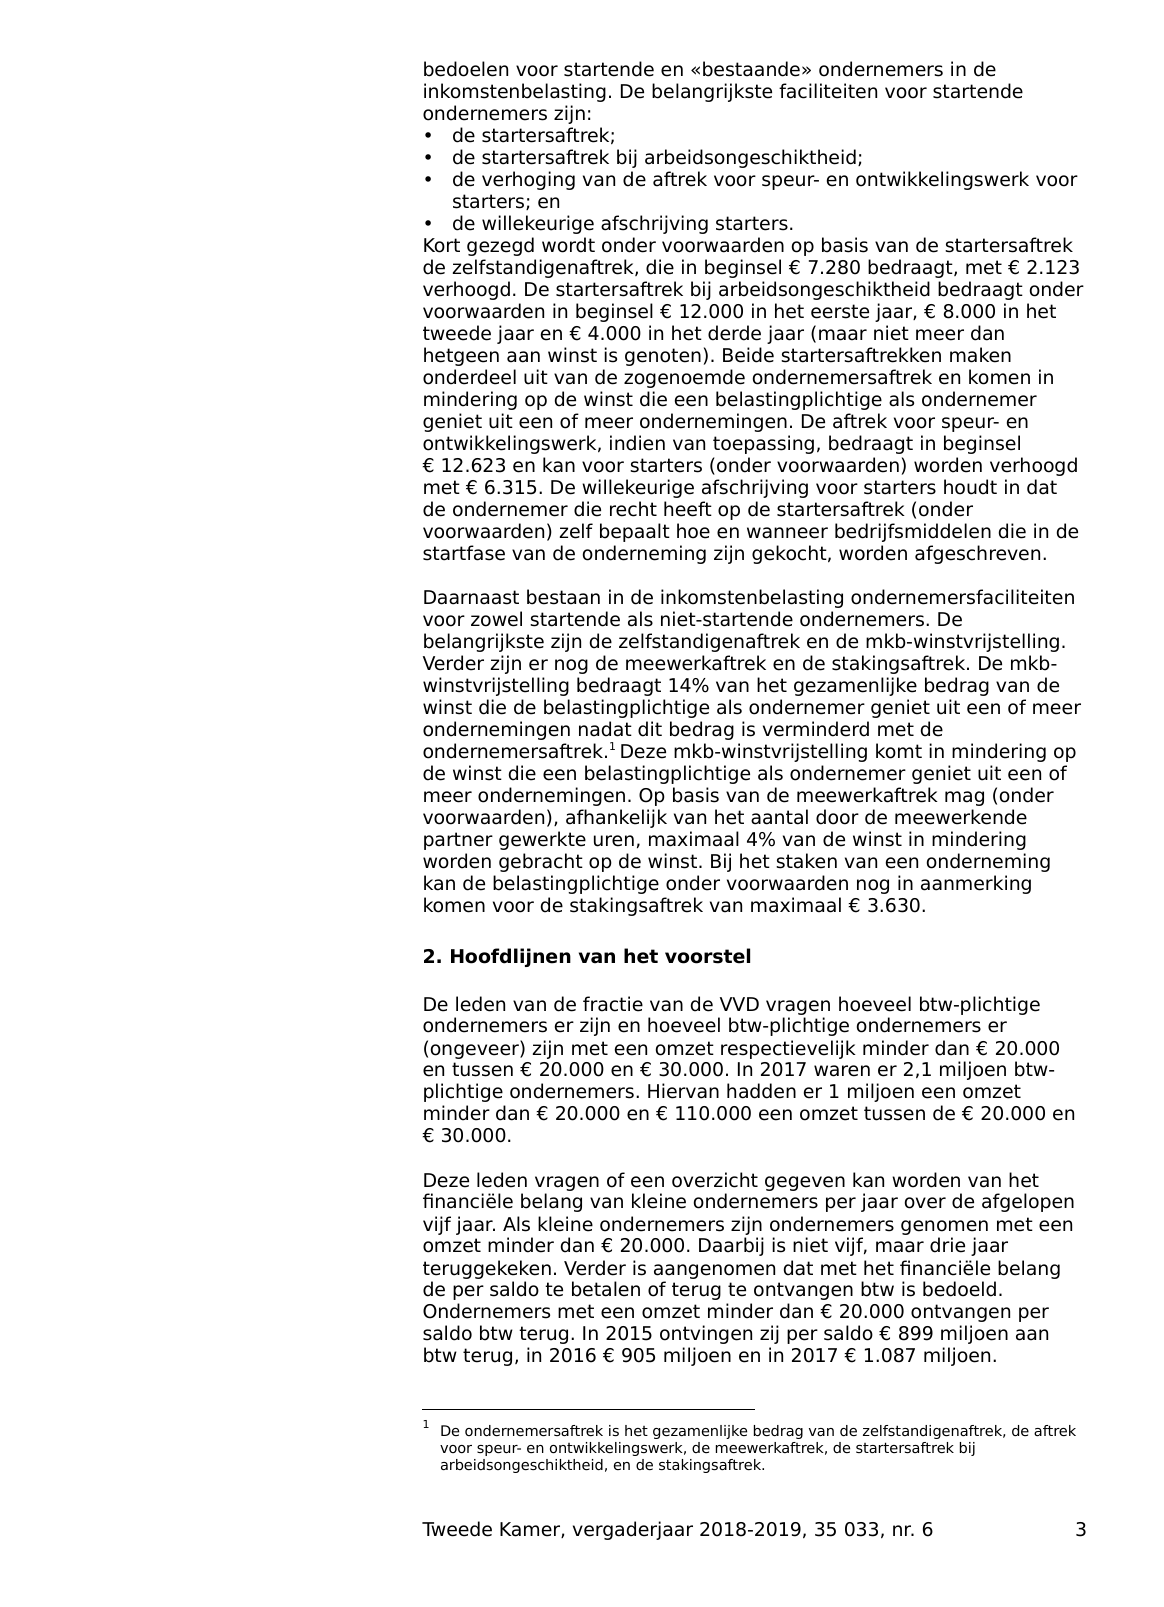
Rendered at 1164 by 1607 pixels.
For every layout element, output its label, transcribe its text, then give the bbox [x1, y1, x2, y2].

text Deze leden vragen of een overzicht gegeven kan worden van het financiële belang van kleine ondernemers per jaar over de afgelopen vijf jaar. Als kleine ondernemers zijn ondernemers genomen met een omzet minder dan € 20.000. Daarbij is niet vijf, maar drie jaar teruggekeken. Verder is aangenomen dat met het financiële belang de per saldo te betalen of terug te ontvangen btw is bedoeld. Ondernemers met een omzet minder dan € 20.000 ontvangen per saldo btw terug. In 2015 ontvingen zij per saldo € 899 miljoen aan btw terug, in 2016 € 905 miljoen en in 2017 € 1.087 miljoen. [422, 1169, 1087, 1367]
text Kort gezegd wordt onder voorwaarden op basis van de startersaftrek de zelfstandigenaftrek, die in beginsel € 7.280 bedraagt, met € 2.123 verhoogd. De startersaftrek bij arbeidsongeschiktheid bedraagt onder voorwaarden in beginsel € 12.000 in het eerste jaar, € 8.000 in het tweede jaar en € 4.000 in het derde jaar (maar niet meer dan hetgeen aan winst is genoten). Beide startersaftrekken maken onderdeel uit van de zogenoemde ondernemersaftrek en komen in mindering op de winst die een belastingplichtige als ondernemer geniet uit een of meer ondernemingen. De aftrek voor speur- en ontwikkelingswerk, indien van toepassing, bedraagt in beginsel € 12.623 en kan voor starters (onder voorwaarden) worden verhoogd met € 6.315. De willekeurige afschrijving voor starters houdt in dat de ondernemer die recht heeft op de startersaftrek (onder voorwaarden) zelf bepaalt hoe en wanneer bedrijfsmiddelen die in de startfase van de onderneming zijn gekocht, worden afgeschreven. [422, 235, 1087, 564]
text Daarnaast bestaan in de inkomstenbelasting ondernemersfaciliteiten voor zowel startende als niet-startende ondernemers. De belangrijkste zijn de zelfstandigenaftrek en de mkb-winstvrijstelling. Verder zijn er nog de meewerkaftrek en de stakingsaftrek. De mkb-winstvrijstelling bedraagt 14% van het gezamenlijke bedrag van de winst die de belastingplichtige als ondernemer geniet uit een of meer ondernemingen nadat dit bedrag is verminderd met de ondernemersaftrek.Deze mkb-winstvrijstelling komt in mindering op de winst die een belastingplichtige als ondernemer geniet uit een of meer ondernemingen. Op basis van de meewerkaftrek mag (onder voorwaarden), afhankelijk van het aantal door de meewerkende partner gewerkte uren, maximaal 4% van de winst in mindering worden gebracht op de winst. Bij het staken van een onderneming kan de belastingplichtige onder voorwaarden nog in aanmerking komen voor de stakingsaftrek van maximaal € 3.630. [422, 587, 1087, 916]
text • de willekeurige afschrijving starters. [422, 213, 1087, 235]
text • de startersaftrek bij arbeidsongeschiktheid; [422, 147, 1087, 169]
text De leden van de fractie van de VVD vragen hoeveel btw-plichtige ondernemers er zijn en hoeveel btw-plichtige ondernemers er (ongeveer) zijn met een omzet respectievelijk minder dan € 20.000 en tussen € 20.000 en € 30.000. In 2017 waren er 2,1 miljoen btw-plichtige ondernemers. Hiervan hadden er 1 miljoen een omzet minder dan € 20.000 en € 110.000 een omzet tussen de € 20.000 en € 30.000. [422, 993, 1087, 1147]
text bedoelen voor startende en «bestaande» ondernemers in de inkomstenbelasting. De belangrijkste faciliteiten voor startende ondernemers zijn: [422, 59, 1087, 125]
text • de startersaftrek; [422, 125, 1087, 147]
text De ondernemersaftrek is het gezamenlijke bedrag van de zelfstandigenaftrek, de aftrek voor speur- en ontwikkelingswerk, de meewerkaftrek, de startersaftrek bij arbeidsongeschiktheid, en de stakingsaftrek. [422, 1418, 1087, 1474]
subtitle 2. Hoofdlijnen van het voorstel [422, 946, 1087, 968]
text • de verhoging van de aftrek voor speur- en ontwikkelingswerk voor starters; en [422, 169, 1087, 213]
